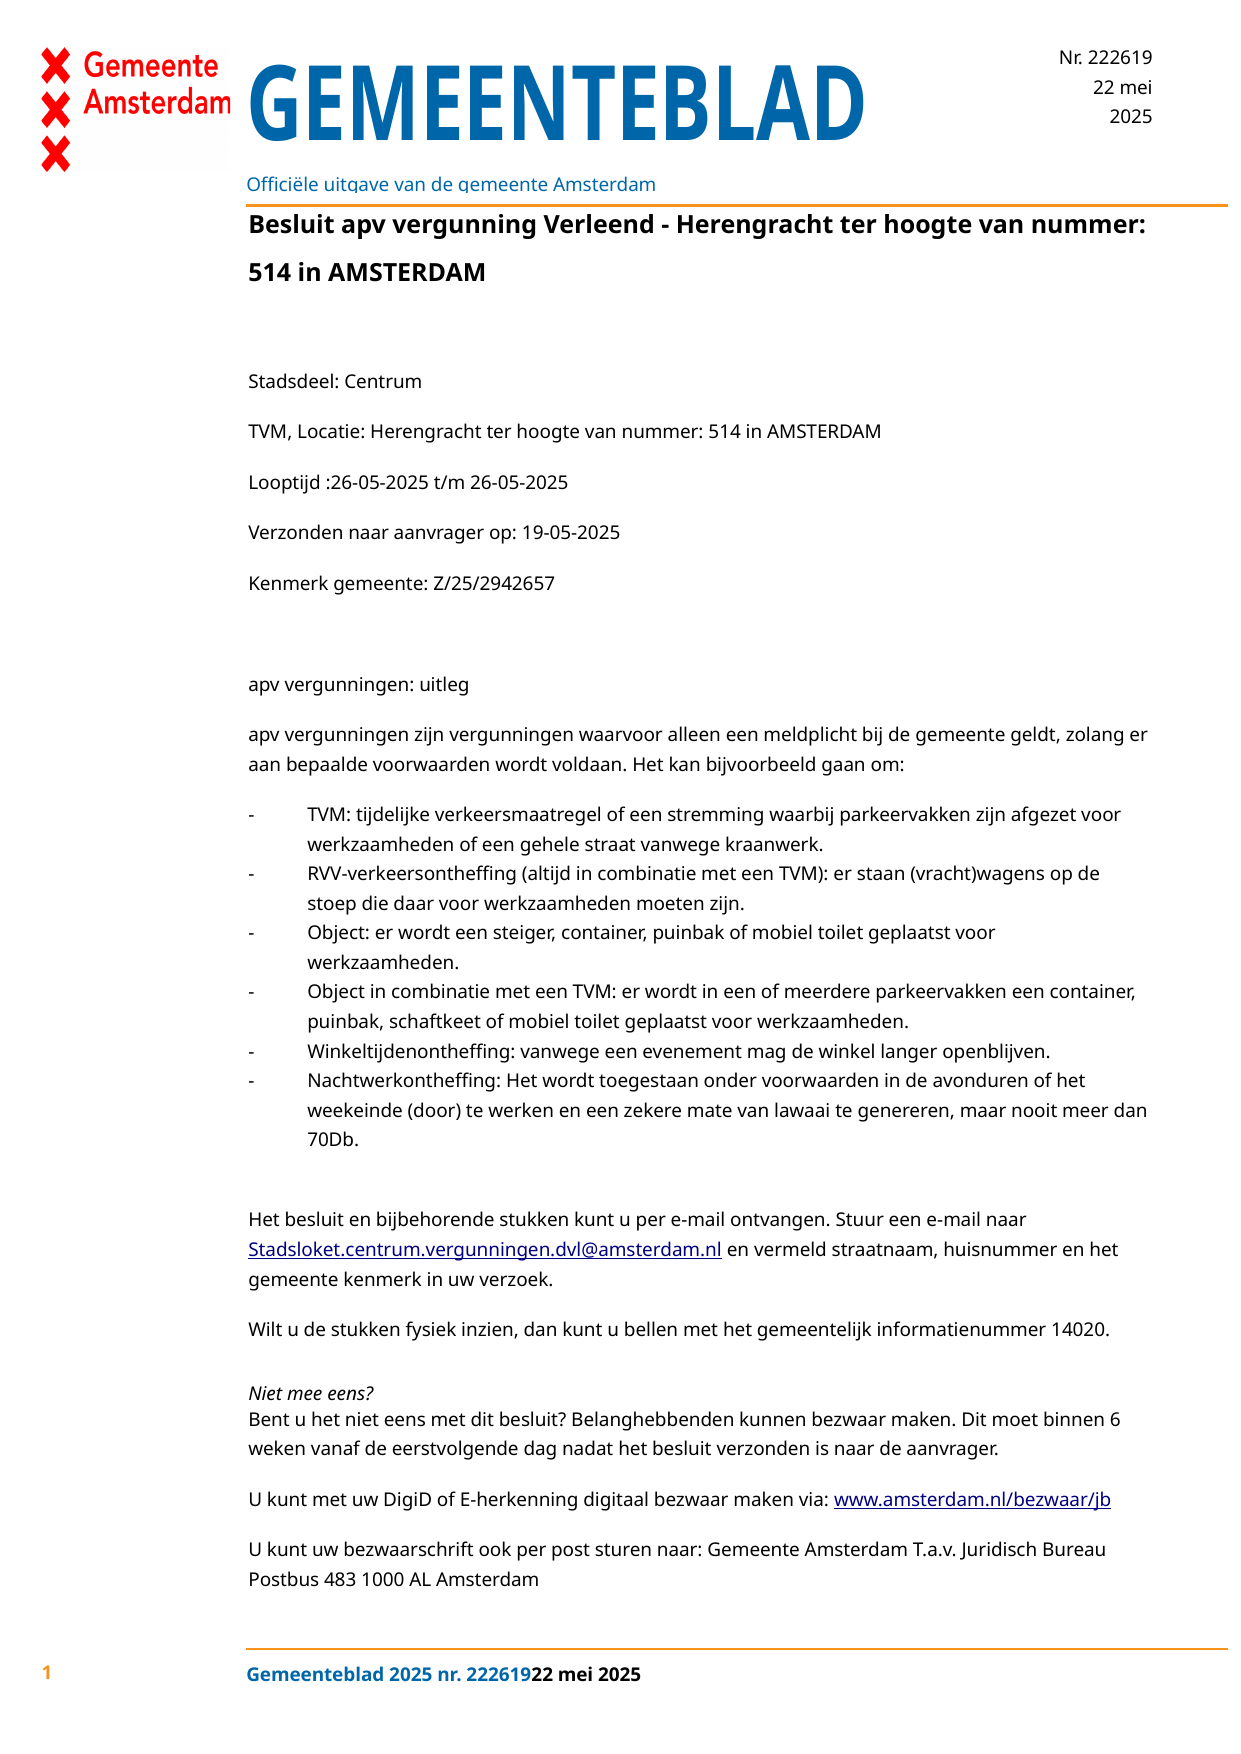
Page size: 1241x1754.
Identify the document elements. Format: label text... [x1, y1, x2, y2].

text U kunt uw bezwaarschrift ook per post sturen naar: Gemeente Amsterdam T.a.v. Juridisch Bureau Postbus 483 1000 AL Amsterdam [248, 1536, 1152, 1592]
list Object: er wordt een steiger, container, puinbak of mobiel toilet geplaatst voor werkzaamheden. [248, 919, 1152, 975]
text Stadsdeel: Centrum [248, 368, 1152, 394]
list RVV-verkeersontheffing (altijd in combinatie met een TVM): er staan (vracht)wagens op de stoep die daar voor werkzaamheden moeten zijn. [248, 860, 1152, 916]
picture [41, 47, 231, 172]
text apv vergunningen zijn vergunningen waarvoor alleen een meldplicht bij de gemeente geldt, zolang er aan bepaalde voorwaarden wordt voldaan. Het kan bijvoorbeeld gaan om: [248, 721, 1152, 777]
text Verzonden naar aanvrager op: 19-05-2025 [248, 519, 1152, 545]
list Object in combinatie met een TVM: er wordt in een of meerdere parkeervakken een container, puinbak, schaftkeet of mobiel toilet geplaatst voor werkzaamheden. [248, 979, 1152, 1034]
text Het besluit en bijbehorende stukken kunt u per e-mail ontvangen. Stuur een e-mail naar Stadsloket.centrum.vergunningen.dvl@amsterdam.nl en vermeld straatnaam, huisnummer en het gemeente kenmerk in uw verzoek. [248, 1207, 1152, 1292]
text Niet mee eens? [248, 1380, 1152, 1406]
list Winkeltijdenontheffing: vanwege een evenement mag de winkel langer openblijven. [248, 1038, 1152, 1064]
text apv vergunningen: uitleg [248, 671, 1152, 697]
list Nachtwerkontheffing: Het wordt toegestaan onder voorwaarden in de avonduren of het weekeinde (door) te werken en een zekere mate van lawaai te genereren, maar nooit meer dan 70Db. [248, 1067, 1152, 1152]
text Kenmerk gemeente: Z/25/2942657 [248, 570, 1152, 596]
text Wilt u de stukken fysiek inzien, dan kunt u bellen met het gemeentelijk informatienummer 14020. [248, 1316, 1152, 1342]
text TVM, Locatie: Herengracht ter hoogte van nummer: 514 in AMSTERDAM [248, 419, 1152, 444]
text Bent u het niet eens met dit besluit? Belanghebbenden kunnen bezwaar maken. Dit moet binnen 6 weken vanaf de eerstvolgende dag nadat het besluit verzonden is naar de aanvrager. [248, 1406, 1152, 1461]
text U kunt met uw DigiD of E-herkenning digitaal bezwaar maken via: www.amsterdam.nl/bezwaar/jb [248, 1486, 1152, 1512]
text Besluit apv vergunning Verleend - Herengracht ter hoogte van nummer: 514 in AMSTERDAM [248, 207, 1152, 288]
text Looptijd :26-05-2025 t/m 26-05-2025 [248, 469, 1152, 495]
list TVM: tijdelijke verkeersmaatregel of een stremming waarbij parkeervakken zijn afgezet voor werkzaamheden of een gehele straat vanwege kraanwerk. [248, 801, 1152, 857]
